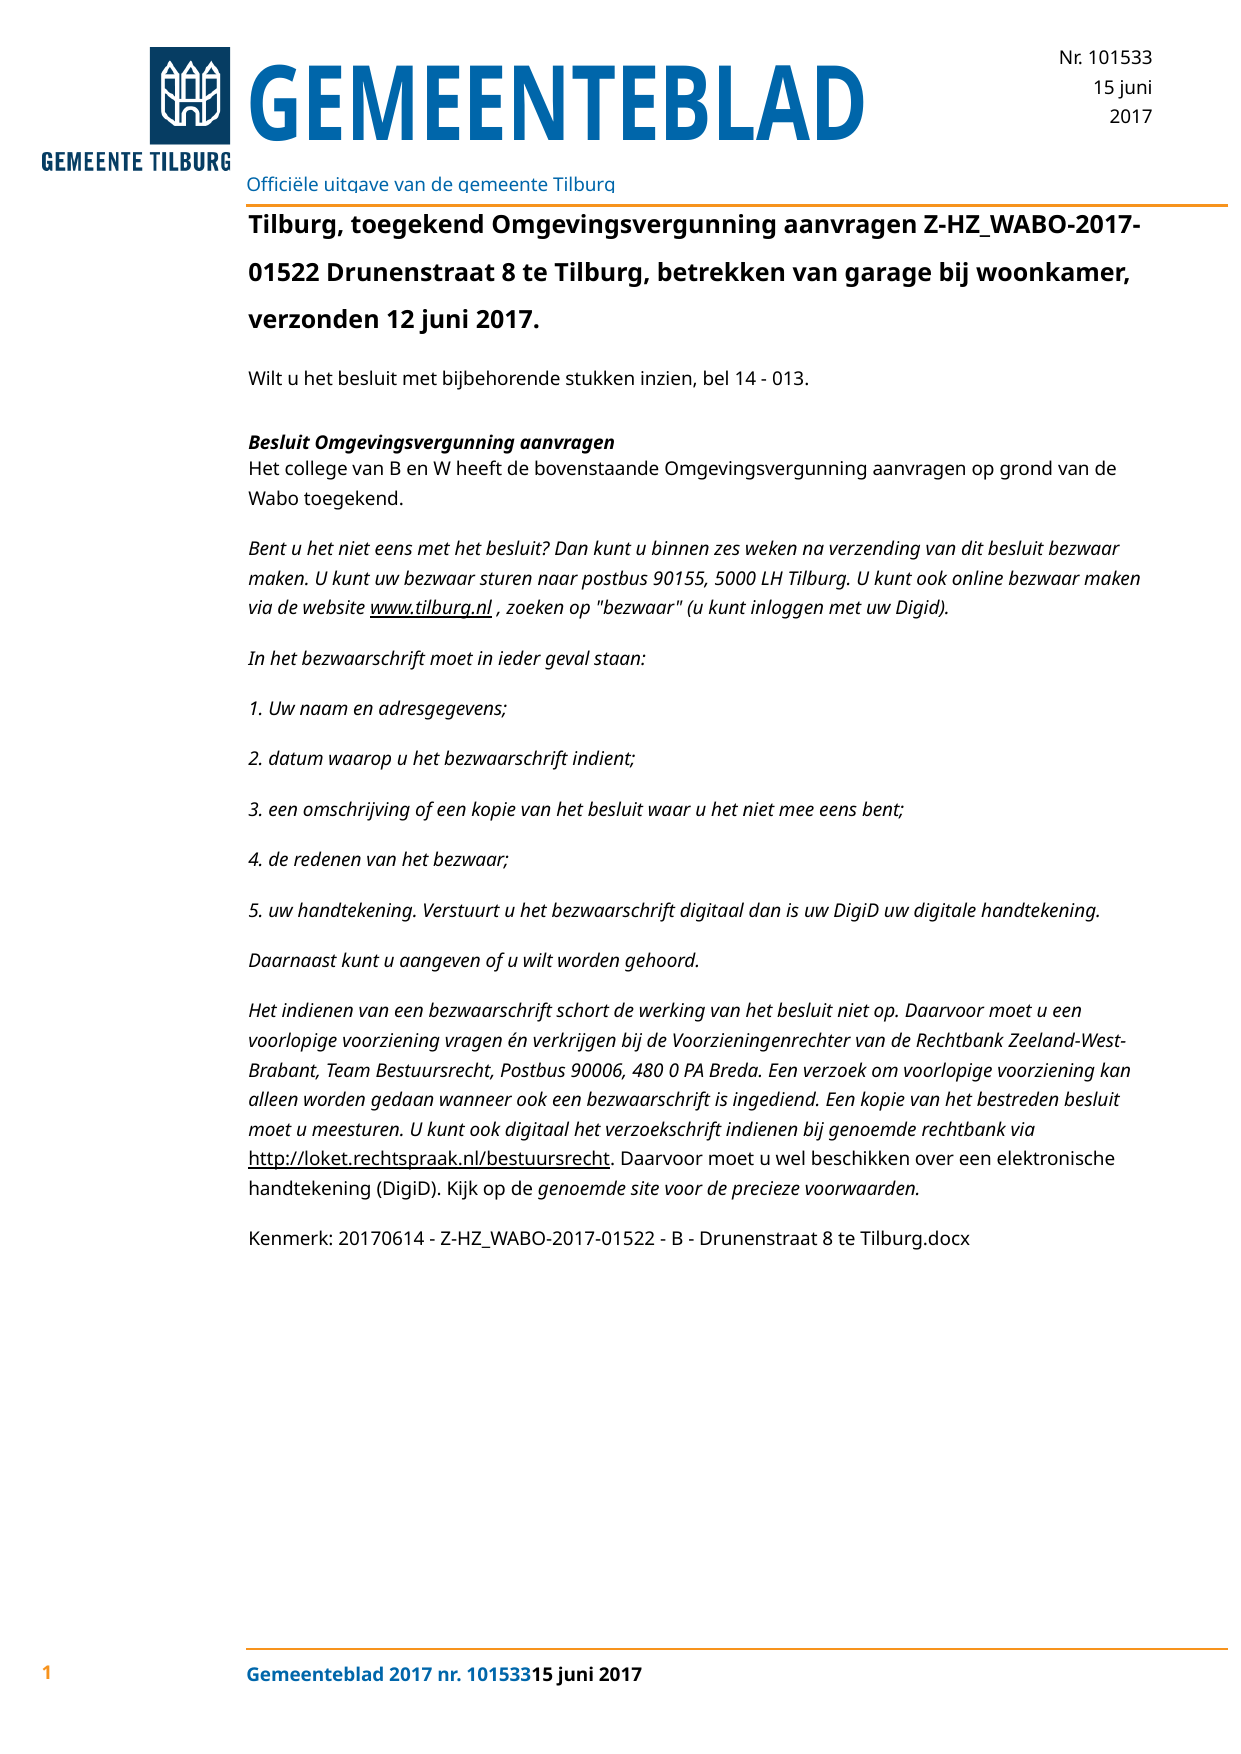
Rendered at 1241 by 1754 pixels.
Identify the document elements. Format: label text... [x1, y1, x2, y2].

text Bent u het niet eens met het besluit? Dan kunt u binnen zes weken na verzending van dit besluit bezwaar maken. U kunt uw bezwaar sturen naar postbus 90155, 5000 LH Tilburg. U kunt ook online bezwaar maken via de website www.tilburg.nl , zoeken op "bezwaar" (u kunt inloggen met uw Digid). [248, 535, 1152, 620]
text 3. een omschrijving of een kopie van het besluit waar u het niet mee eens bent; [248, 796, 1152, 822]
text 5. uw handtekening. Verstuurt u het bezwaarschrift digitaal dan is uw DigiD uw digitale handtekening. [248, 897, 1152, 923]
text Besluit Omgevingsvergunning aanvragen [248, 429, 1152, 455]
text Tilburg, toegekend Omgevingsvergunning aanvragen Z-HZ_WABO-2017-01522 Drunenstraat 8 te Tilburg, betrekken van garage bij woonkamer, verzonden 12 juni 2017. [248, 207, 1152, 336]
text Kenmerk: 20170614 - Z-HZ_WABO-2017-01522 - B - Drunenstraat 8 te Tilburg.docx [248, 1226, 1152, 1251]
text 4. de redenen van het bezwaar; [248, 846, 1152, 872]
text Wilt u het besluit met bijbehorende stukken inzien, bel 14 - 013. [248, 366, 1152, 391]
picture [41, 47, 231, 172]
text In het bezwaarschrift moet in ieder geval staan: [248, 645, 1152, 671]
text Het indienen van een bezwaarschrift schort de werking van het besluit niet op. Daarvoor moet u een voorlopige voorziening vragen én verkrijgen bij de Voorzieningenrechter van de Rechtbank Zeeland-West-Brabant, Team Bestuursrecht, Postbus 90006, 480 0 PA Breda. Een verzoek om voorlopige voorziening kan alleen worden gedaan wanneer ook een bezwaarschrift is ingediend. Een kopie van het bestreden besluit moet u meesturen. U kunt ook digitaal het verzoekschrift indienen bij genoemde rechtbank via http://loket.rechtspraak.nl/bestuursrecht. Daarvoor moet u wel beschikken over een elektronische handtekening (DigiD). Kijk op de genoemde site voor de precieze voorwaarden. [248, 998, 1152, 1201]
text Daarnaast kunt u aangeven of u wilt worden gehoord. [248, 947, 1152, 973]
text 2. datum waarop u het bezwaarschrift indient; [248, 746, 1152, 771]
text 1. Uw naam en adresgegevens; [248, 695, 1152, 721]
text Het college van B en W heeft de bovenstaande Omgevingsvergunning aanvragen op grond van de Wabo toegekend. [248, 455, 1152, 511]
